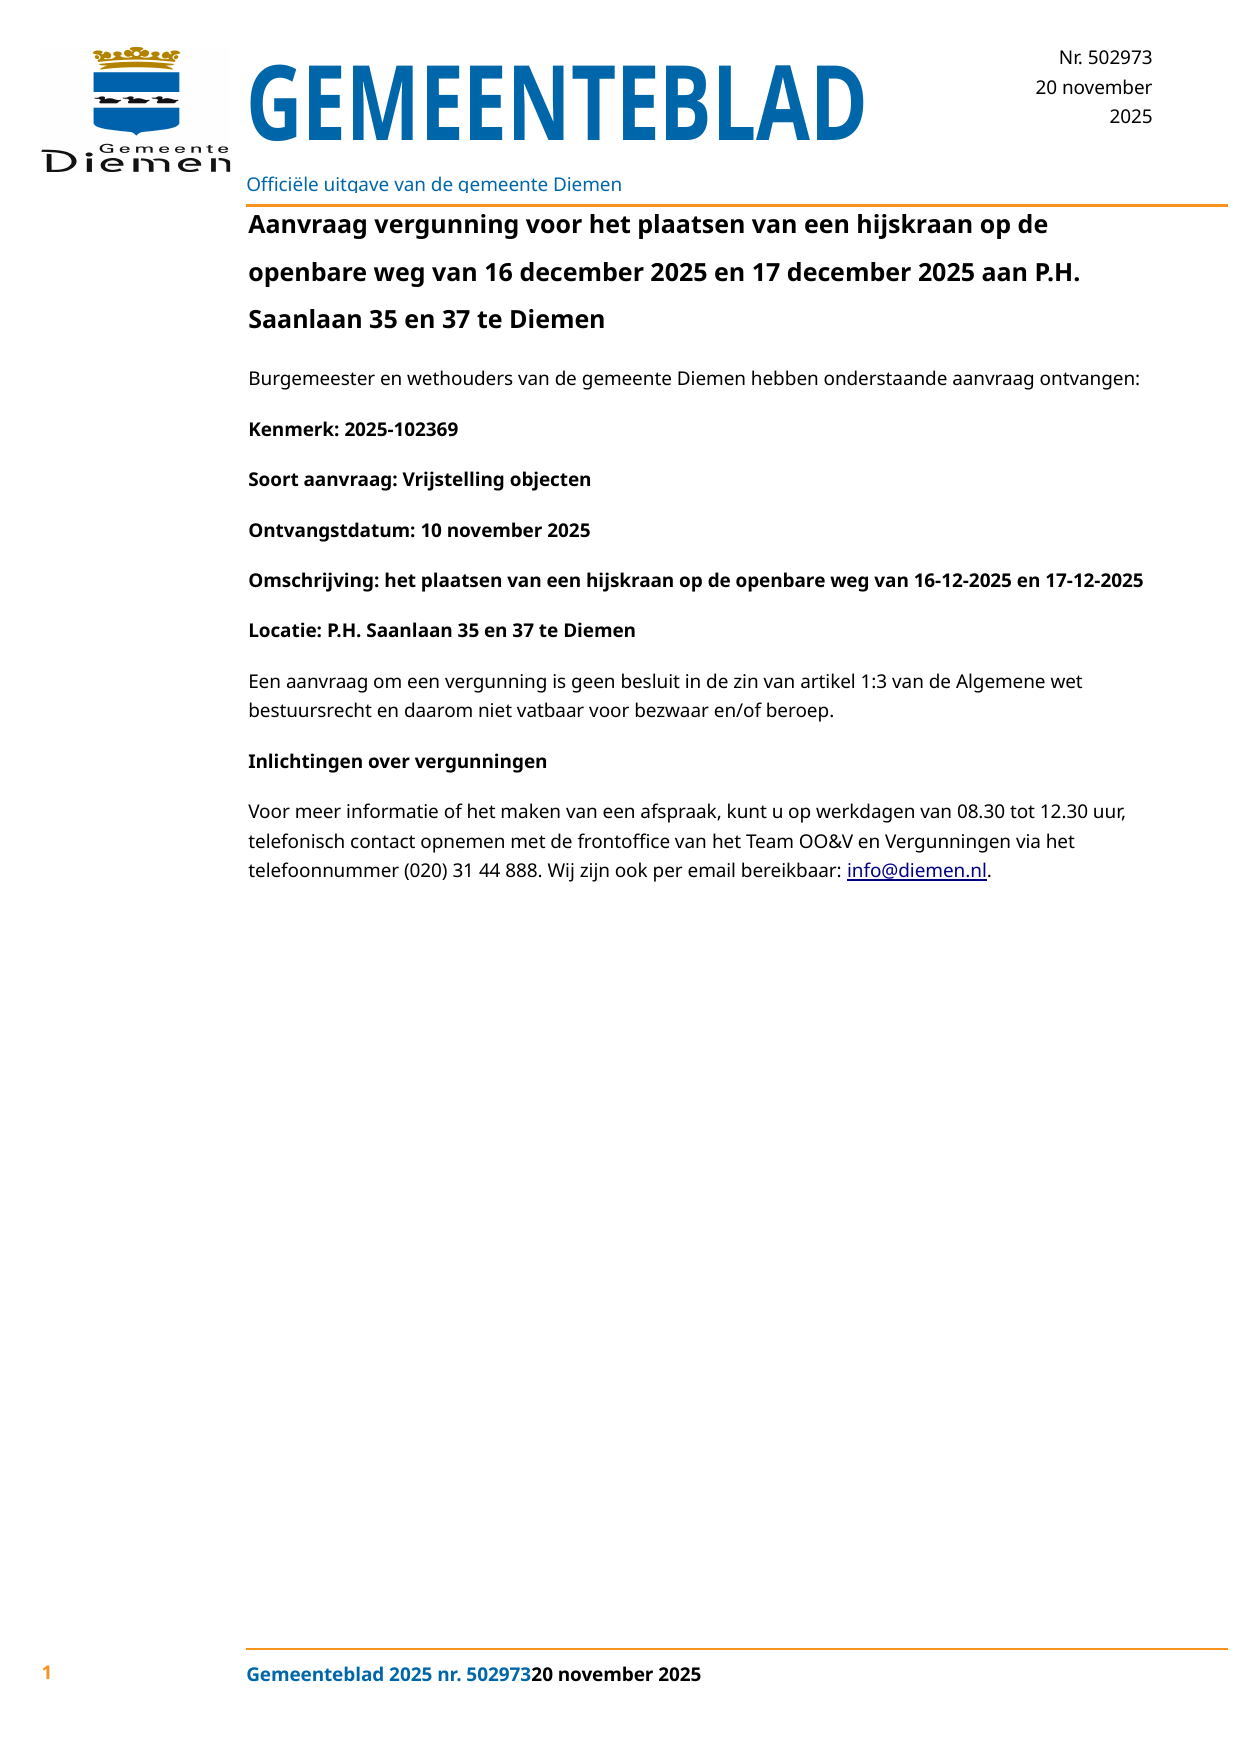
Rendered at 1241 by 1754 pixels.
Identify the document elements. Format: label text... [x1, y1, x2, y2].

text Soort aanvraag: Vrijstelling objecten [248, 466, 1152, 492]
picture [41, 47, 231, 172]
text Een aanvraag om een vergunning is geen besluit in de zin van artikel 1:3 van de Algemene wet bestuursrecht en daarom niet vatbaar voor bezwaar en/of beroep. [248, 668, 1152, 723]
text Burgemeester en wethouders van de gemeente Diemen hebben onderstaande aanvraag ontvangen: [248, 366, 1152, 391]
text Omschrijving: het plaatsen van een hijskraan op de openbare weg van 16-12-2025 en 17-12-2025 [248, 567, 1152, 593]
text Kenmerk: 2025-102369 [248, 416, 1152, 442]
text Ontvangstdatum: 10 november 2025 [248, 517, 1152, 542]
text Locatie: P.H. Saanlaan 35 en 37 te Diemen [248, 618, 1152, 643]
text Voor meer informatie of het maken van een afspraak, kunt u op werkdagen van 08.30 tot 12.30 uur, telefonisch contact opnemen met de frontoffice van het Team OO&V en Vergunningen via het telefoonnummer (020) 31 44 888. Wij zijn ook per email bereikbaar: info@diemen.nl. [248, 798, 1152, 883]
text Aanvraag vergunning voor het plaatsen van een hijskraan op de openbare weg van 16 december 2025 en 17 december 2025 aan P.H. Saanlaan 35 en 37 te Diemen [248, 207, 1152, 336]
text Inlichtingen over vergunningen [248, 748, 1152, 774]
